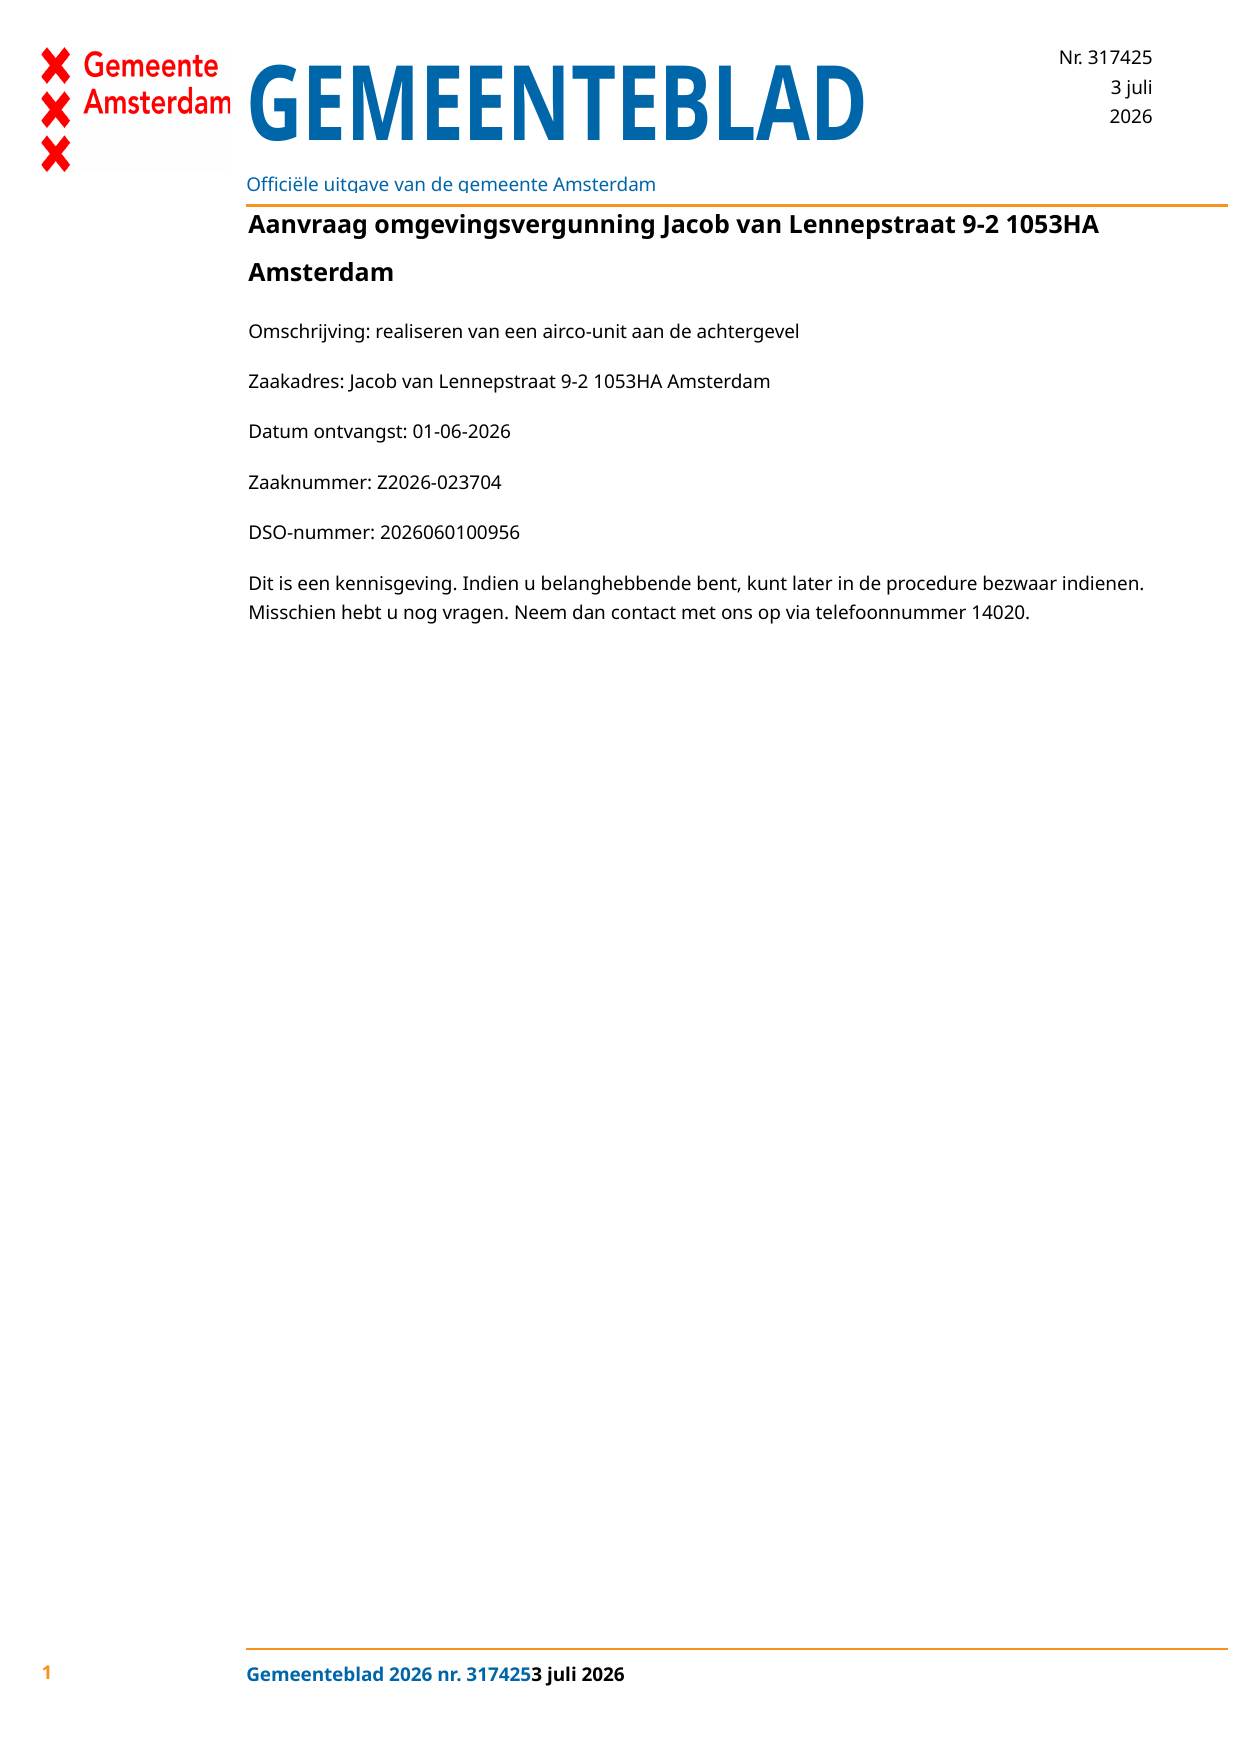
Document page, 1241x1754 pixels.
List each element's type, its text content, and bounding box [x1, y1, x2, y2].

text Dit is een kennisgeving. Indien u belanghebbende bent, kunt later in de procedure bezwaar indienen. Misschien hebt u nog vragen. Neem dan contact met ons op via telefoonnummer 14020. [248, 570, 1152, 625]
text Zaaknummer: Z2026-023704 [248, 469, 1152, 495]
text Aanvraag omgevingsvergunning Jacob van Lennepstraat 9-2 1053HA Amsterdam [248, 207, 1152, 288]
text Datum ontvangst: 01-06-2026 [248, 419, 1152, 444]
text DSO-nummer: 2026060100956 [248, 519, 1152, 545]
text Omschrijving: realiseren van een airco-unit aan de achtergevel [248, 318, 1152, 344]
picture [41, 47, 231, 172]
text Zaakadres: Jacob van Lennepstraat 9-2 1053HA Amsterdam [248, 368, 1152, 394]
